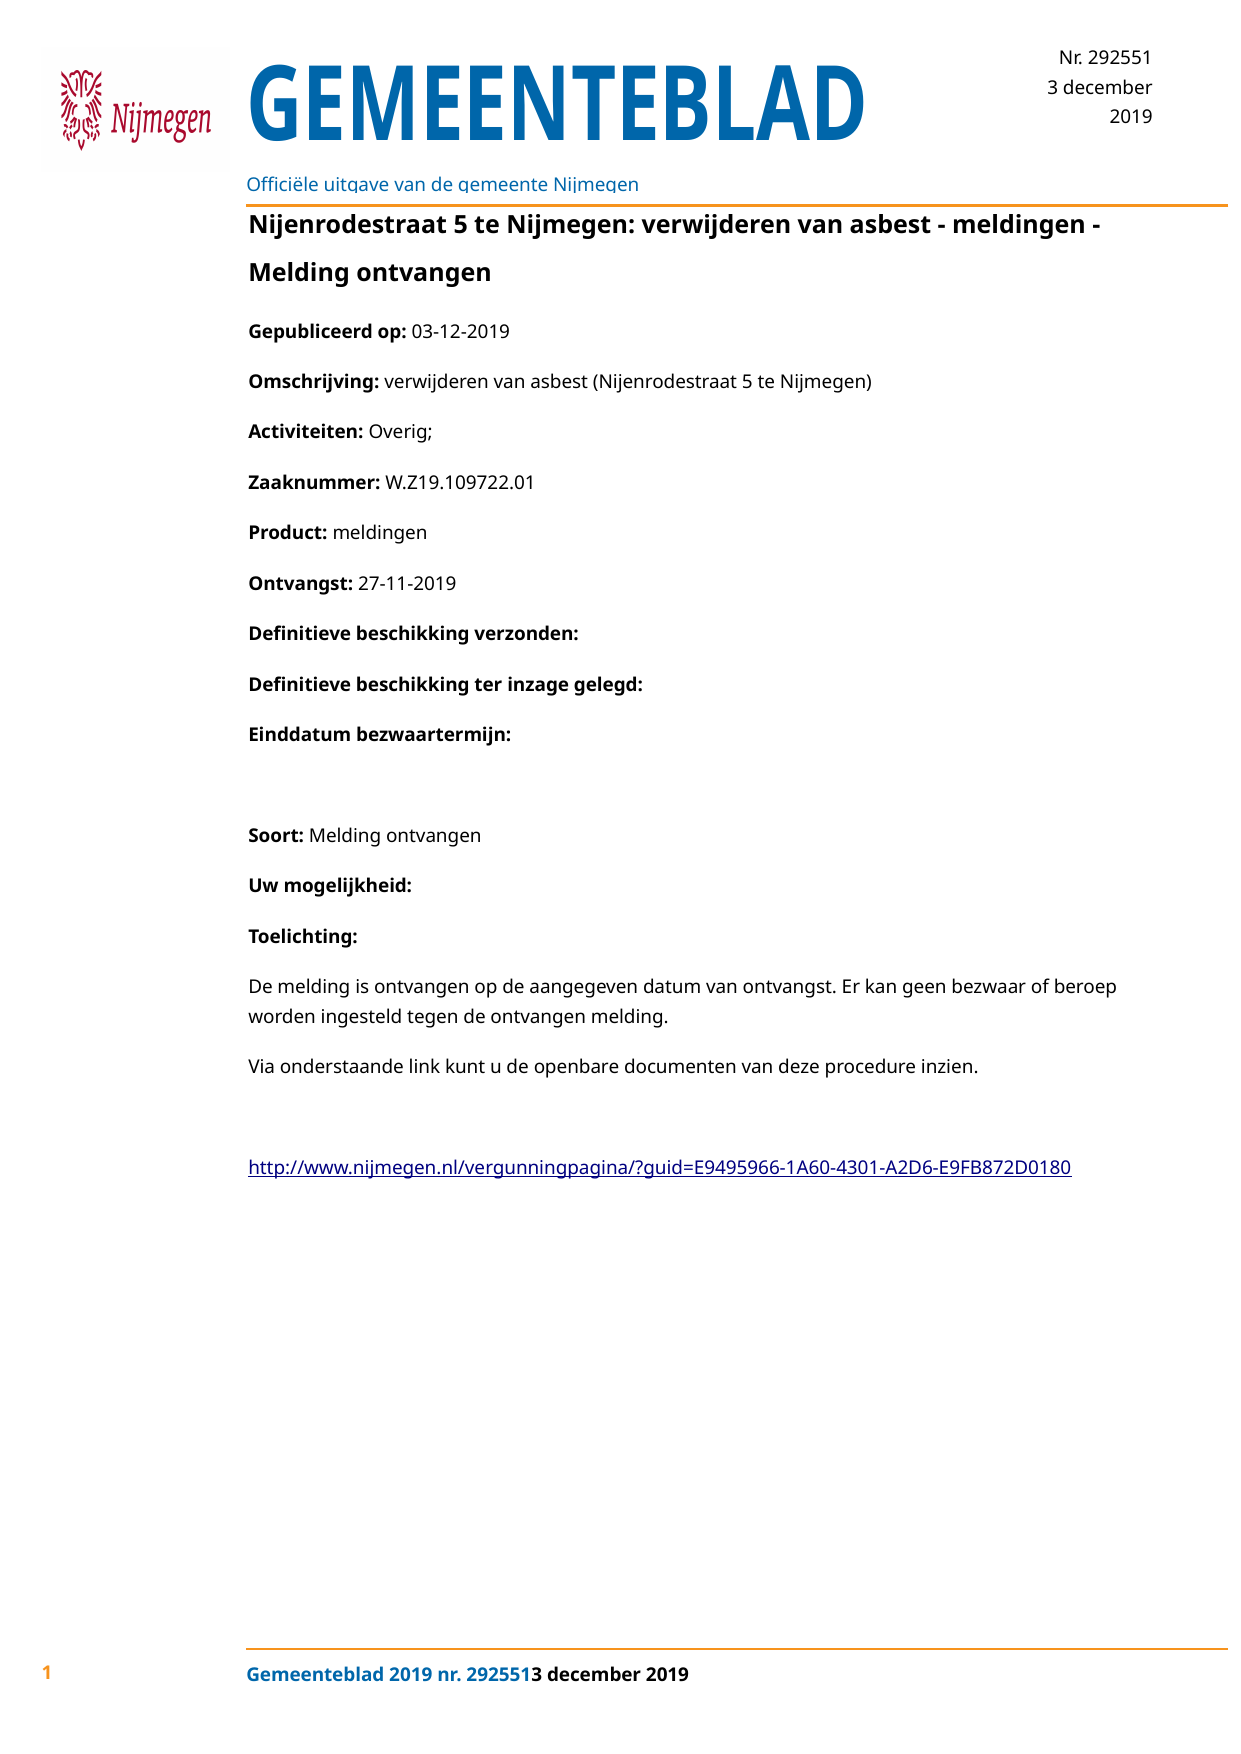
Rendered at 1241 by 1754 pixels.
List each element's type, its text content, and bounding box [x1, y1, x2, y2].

text Ontvangst: 27-11-2019 [248, 570, 1152, 596]
text http://www.nijmegen.nl/vergunningpagina/?guid=E9495966-1A60-4301-A2D6-E9FB872D0180 [248, 1154, 1152, 1180]
text De melding is ontvangen op de aangegeven datum van ontvangst. Er kan geen bezwaar of beroep worden ingesteld tegen de ontvangen melding. [248, 973, 1152, 1029]
text Definitieve beschikking verzonden: [248, 620, 1152, 646]
text Toelichting: [248, 923, 1152, 949]
text Uw mogelijkheid: [248, 872, 1152, 898]
text Zaaknummer: W.Z19.109722.01 [248, 469, 1152, 495]
text Definitieve beschikking ter inzage gelegd: [248, 671, 1152, 697]
text Activiteiten: Overig; [248, 419, 1152, 444]
text Nijenrodestraat 5 te Nijmegen: verwijderen van asbest - meldingen - Melding ontvangen [248, 207, 1152, 288]
text Soort: Melding ontvangen [248, 822, 1152, 848]
text Omschrijving: verwijderen van asbest (Nijenrodestraat 5 te Nijmegen) [248, 368, 1152, 394]
picture [41, 47, 231, 172]
text Via onderstaande link kunt u de openbare documenten van deze procedure inzien. [248, 1053, 1152, 1079]
text Gepubliceerd op: 03-12-2019 [248, 318, 1152, 344]
text Product: meldingen [248, 519, 1152, 545]
text Einddatum bezwaartermijn: [248, 721, 1152, 747]
